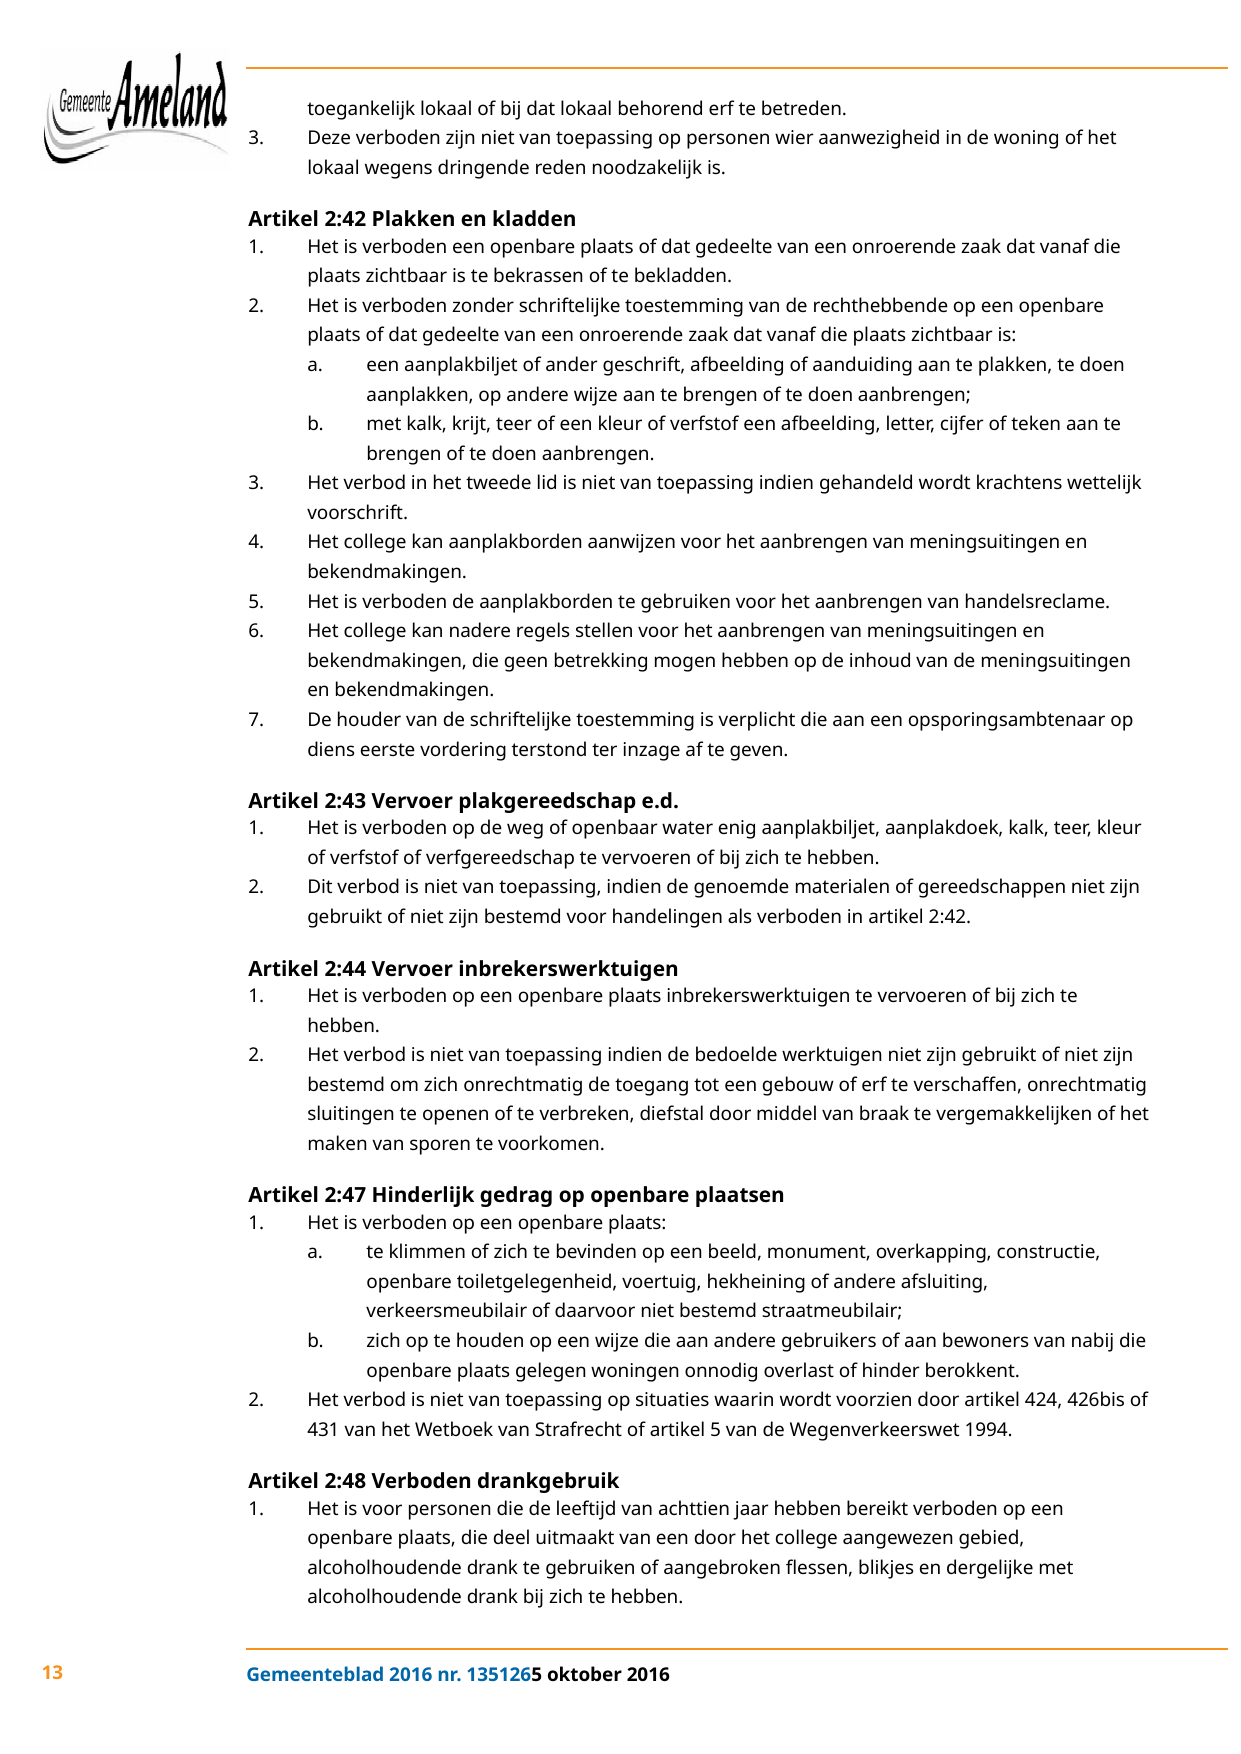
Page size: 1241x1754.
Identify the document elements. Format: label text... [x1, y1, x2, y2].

text Artikel 2:43 Vervoer plakgereedschap e.d. [248, 786, 1152, 814]
list te klimmen of zich te bevinden op een beeld, monument, overkapping, constructie, openbare toiletgelegenheid, voertuig, hekheining of andere afsluiting, verkeersmeubilair of daarvoor niet bestemd straatmeubilair; [307, 1238, 1152, 1323]
text Artikel 2:42 Plakken en kladden [248, 204, 1152, 233]
list toegankelijk lokaal of bij dat lokaal behorend erf te betreden. [248, 95, 1152, 121]
list Het verbod is niet van toepassing indien de bedoelde werktuigen niet zijn gebruikt of niet zijn bestemd om zich onrechtmatig de toegang tot een gebouw of erf te verschaffen, onrechtmatig sluitingen te openen of te verbreken, diefstal door middel van braak te vergemakkelijken of het maken van sporen te voorkomen. [248, 1041, 1152, 1156]
list Het is verboden op een openbare plaats: [248, 1209, 1152, 1235]
list Het is verboden op de weg of openbaar water enig aanplakbiljet, aanplakdoek, kalk, teer, kleur of verfstof of verfgereedschap te vervoeren of bij zich te hebben. [248, 814, 1152, 870]
list met kalk, krijt, teer of een kleur of verfstof een afbeelding, letter, cijfer of teken aan te brengen of te doen aanbrengen. [307, 410, 1152, 466]
list Het is verboden zonder schriftelijke toestemming van de rechthebbende op een openbare plaats of dat gedeelte van een onroerende zaak dat vanaf die plaats zichtbaar is: [248, 292, 1152, 347]
text Artikel 2:44 Vervoer inbrekerswerktuigen [248, 954, 1152, 982]
list Het verbod in het tweede lid is niet van toepassing indien gehandeld wordt krachtens wettelijk voorschrift. [248, 469, 1152, 525]
list Deze verboden zijn niet van toepassing op personen wier aanwezigheid in de woning of het lokaal wegens dringende reden noodzakelijk is. [248, 124, 1152, 180]
list Het college kan nadere regels stellen voor het aanbrengen van meningsuitingen en bekendmakingen, die geen betrekking mogen hebben op de inhoud van de meningsuitingen en bekendmakingen. [248, 617, 1152, 702]
list Het is verboden op een openbare plaats inbrekerswerktuigen te vervoeren of bij zich te hebben. [248, 982, 1152, 1037]
text Artikel 2:48 Verboden drankgebruik [248, 1466, 1152, 1495]
list Het college kan aanplakborden aanwijzen voor het aanbrengen van meningsuitingen en bekendmakingen. [248, 529, 1152, 584]
list zich op te houden op een wijze die aan andere gebruikers of aan bewoners van nabij die openbare plaats gelegen woningen onnodig overlast of hinder berokkent. [307, 1327, 1152, 1383]
list Het is verboden een openbare plaats of dat gedeelte van een onroerende zaak dat vanaf die plaats zichtbaar is te bekrassen of te bekladden. [248, 233, 1152, 288]
list Dit verbod is niet van toepassing, indien de genoemde materialen of gereedschappen niet zijn gebruikt of niet zijn bestemd voor handelingen als verboden in artikel 2:42. [248, 874, 1152, 929]
picture [41, 47, 231, 172]
list De houder van de schriftelijke toestemming is verplicht die aan een opsporingsambtenaar op diens eerste vordering terstond ter inzage af te geven. [248, 706, 1152, 761]
list een aanplakbiljet of ander geschrift, afbeelding of aanduiding aan te plakken, te doen aanplakken, op andere wijze aan te brengen of te doen aanbrengen; [307, 351, 1152, 406]
list Het is verboden de aanplakborden te gebruiken voor het aanbrengen van handelsreclame. [248, 588, 1152, 613]
text Artikel 2:47 Hinderlijk gedrag op openbare plaatsen [248, 1181, 1152, 1209]
list Het is voor personen die de leeftijd van achttien jaar hebben bereikt verboden op een openbare plaats, die deel uitmaakt van een door het college aangewezen gebied, alcoholhoudende drank te gebruiken of aangebroken flessen, blikjes en dergelijke met alcoholhoudende drank bij zich te hebben. [248, 1495, 1152, 1609]
list Het verbod is niet van toepassing op situaties waarin wordt voorzien door artikel 424, 426bis of 431 van het Wetboek van Strafrecht of artikel 5 van de Wegenverkeerswet 1994. [248, 1386, 1152, 1442]
